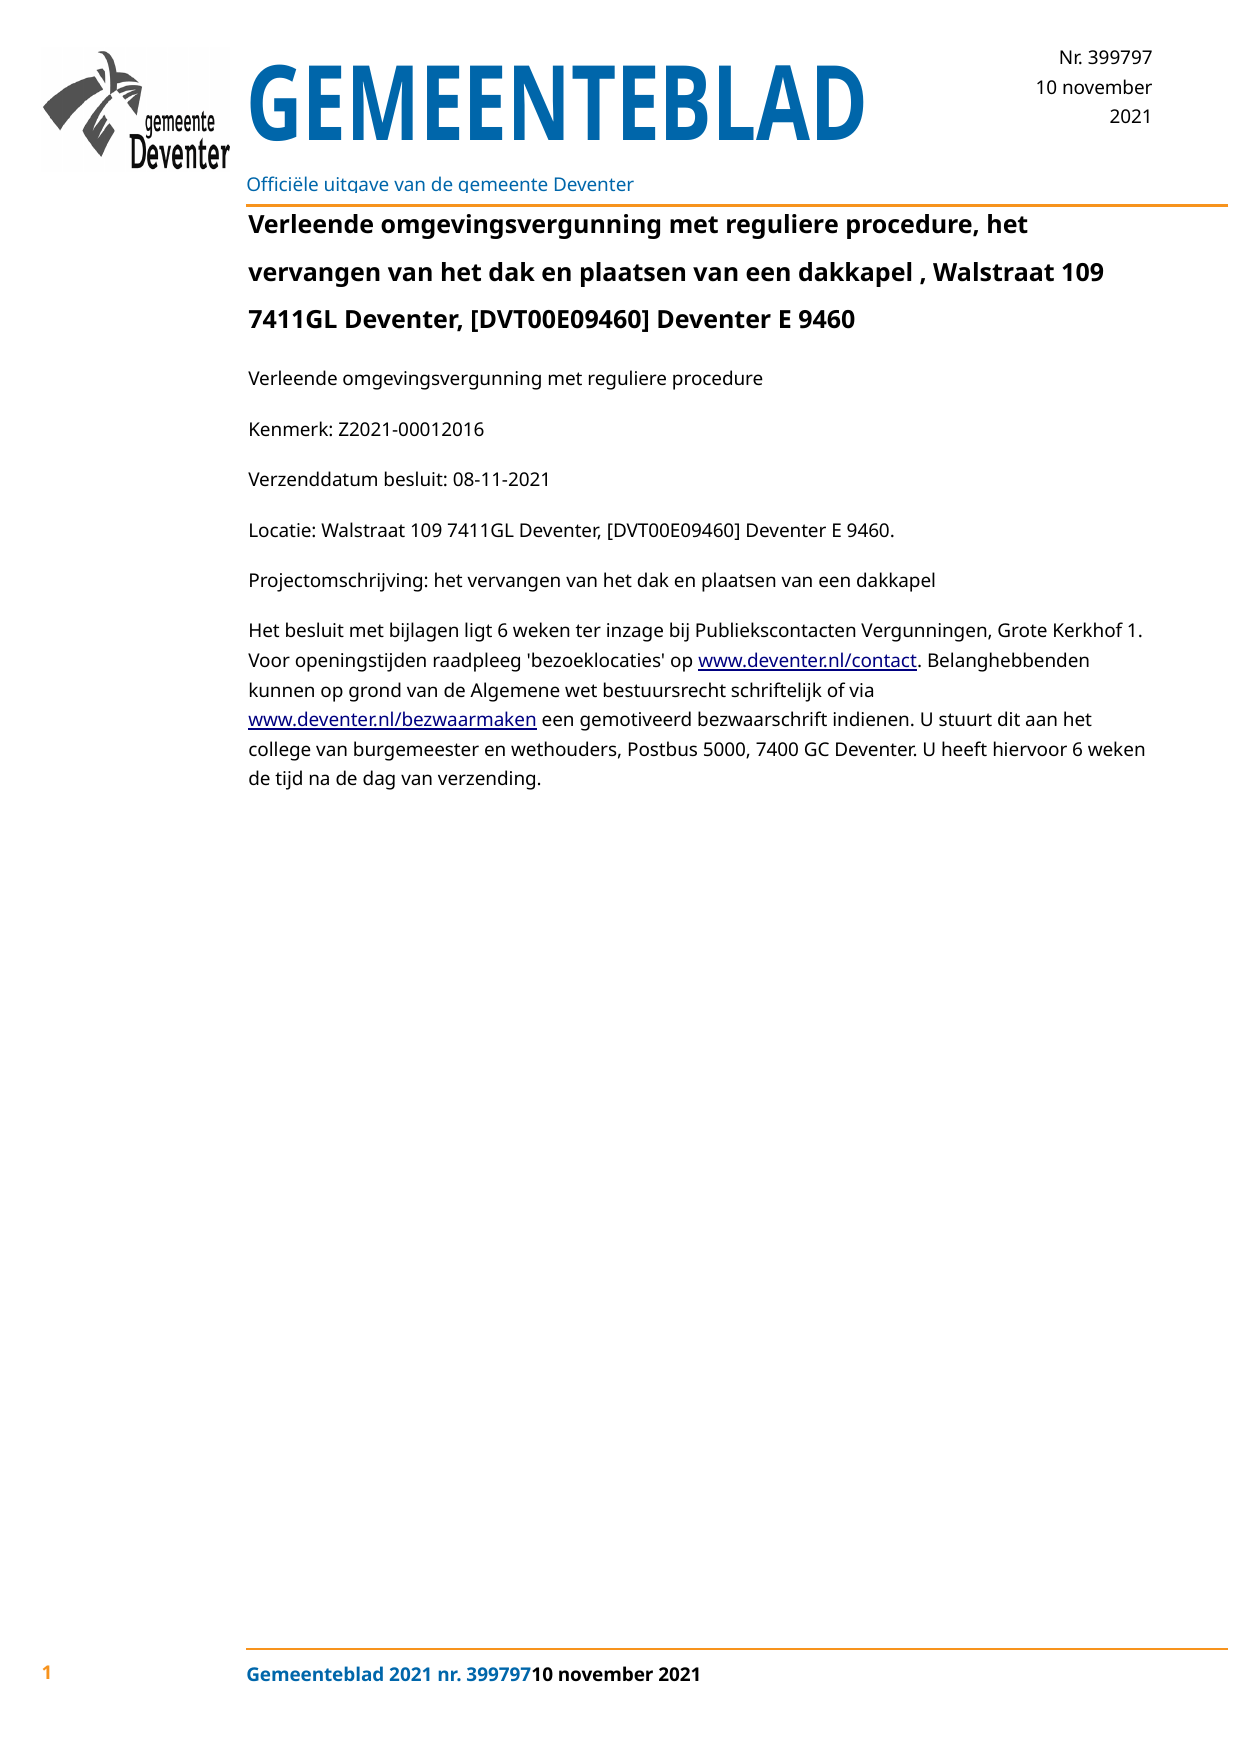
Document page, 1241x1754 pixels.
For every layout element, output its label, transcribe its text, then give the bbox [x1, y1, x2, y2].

text Kenmerk: Z2021-00012016 [248, 416, 1152, 442]
text Verleende omgevingsvergunning met reguliere procedure [248, 366, 1152, 391]
text Verzenddatum besluit: 08-11-2021 [248, 466, 1152, 492]
text Verleende omgevingsvergunning met reguliere procedure, het vervangen van het dak en plaatsen van een dakkapel , Walstraat 109 7411GL Deventer, [DVT00E09460] Deventer E 9460 [248, 207, 1152, 336]
text Het besluit met bijlagen ligt 6 weken ter inzage bij Publiekscontacten Vergunningen, Grote Kerkhof 1. Voor openingstijden raadpleeg 'bezoeklocaties' op www.deventer.nl/contact. Belanghebbenden kunnen op grond van de Algemene wet bestuursrecht schriftelijk of via www.deventer.nl/bezwaarmaken een gemotiveerd bezwaarschrift indienen. U stuurt dit aan het college van burgemeester en wethouders, Postbus 5000, 7400 GC Deventer. U heeft hiervoor 6 weken de tijd na de dag van verzending. [248, 618, 1152, 791]
picture [41, 47, 231, 172]
text Projectomschrijving: het vervangen van het dak en plaatsen van een dakkapel [248, 567, 1152, 593]
text Locatie: Walstraat 109 7411GL Deventer, [DVT00E09460] Deventer E 9460. [248, 517, 1152, 542]
